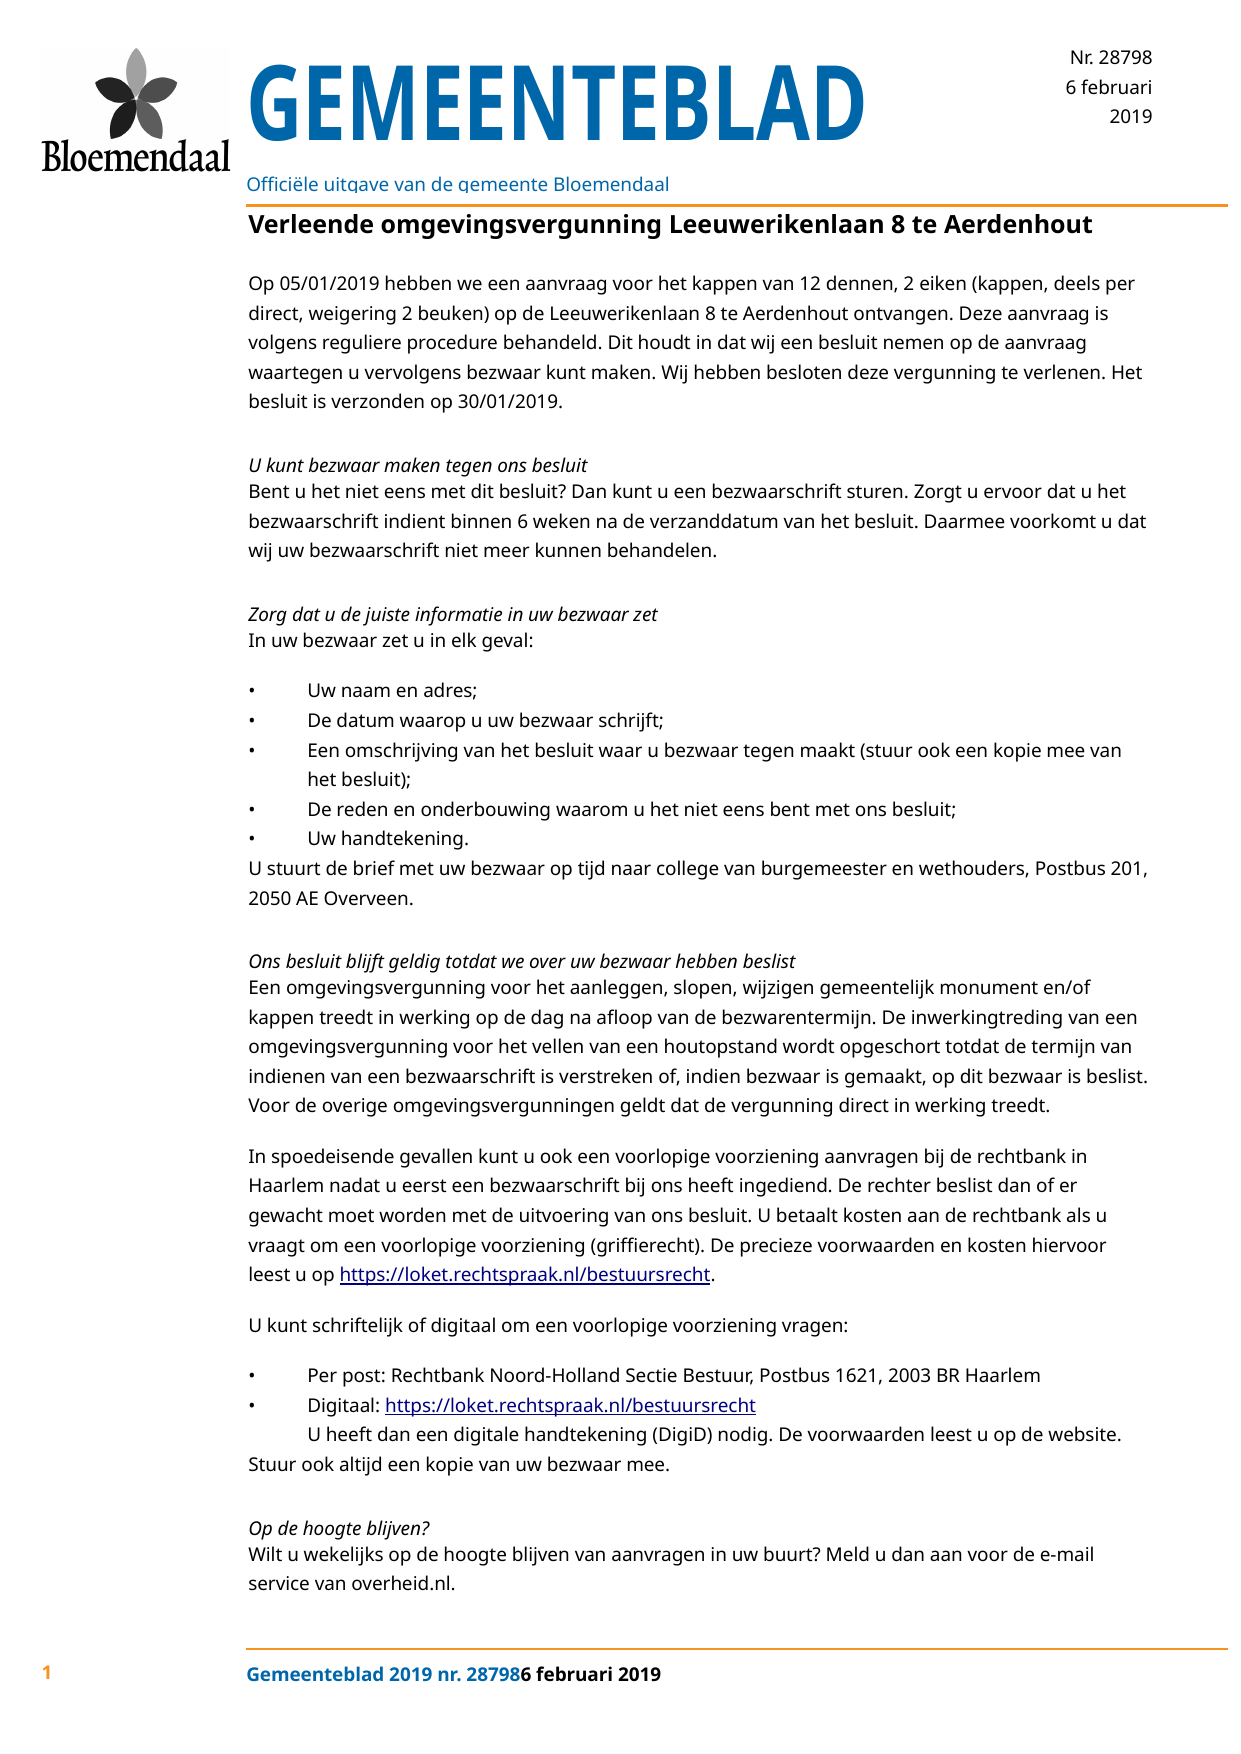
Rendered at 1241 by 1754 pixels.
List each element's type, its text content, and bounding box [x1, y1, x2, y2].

text U stuurt de brief met uw bezwaar op tijd naar college van burgemeester en wethouders, Postbus 201, 2050 AE Overveen. [248, 855, 1152, 910]
picture [41, 47, 231, 172]
text Een omgevingsvergunning voor het aanleggen, slopen, wijzigen gemeentelijk monument en/of kappen treedt in werking op de dag na afloop van de bezwarentermijn. De inwerkingtreding van een omgevingsvergunning voor het vellen van een houtopstand wordt opgeschort totdat de termijn van indienen van een bezwaarschrift is verstreken of, indien bezwaar is gemaakt, op dit bezwaar is beslist. Voor de overige omgevingsvergunningen geldt dat de vergunning direct in werking treedt. [248, 974, 1152, 1118]
text U kunt schriftelijk of digitaal om een voorlopige voorziening vragen: [248, 1312, 1152, 1338]
text Stuur ook altijd een kopie van uw bezwaar mee. [248, 1451, 1152, 1477]
list Uw naam en adres; [248, 678, 1152, 703]
list Uw handtekening. [248, 826, 1152, 851]
list De reden en onderbouwing waarom u het niet eens bent met ons besluit; [248, 796, 1152, 822]
list Per post: Rechtbank Noord-Holland Sectie Bestuur, Postbus 1621, 2003 BR Haarlem [248, 1362, 1152, 1388]
text Verleende omgevingsvergunning Leeuwerikenlaan 8 te Aerdenhout [248, 207, 1152, 241]
text Op de hoogte blijven? [248, 1515, 1152, 1541]
text Op 05/01/2019 hebben we een aanvraag voor het kappen van 12 dennen, 2 eiken (kappen, deels per direct, weigering 2 beuken) op de Leeuwerikenlaan 8 te Aerdenhout ontvangen. Deze aanvraag is volgens reguliere procedure behandeld. Dit houdt in dat wij een besluit nemen op de aanvraag waartegen u vervolgens bezwaar kunt maken. Wij hebben besloten deze vergunning te verlenen. Het besluit is verzonden op 30/01/2019. [248, 270, 1152, 414]
text U kunt bezwaar maken tegen ons besluit [248, 453, 1152, 478]
text Wilt u wekelijks op de hoogte blijven van aanvragen in uw buurt? Meld u dan aan voor de e-mail service van overheid.nl. [248, 1541, 1152, 1596]
list Een omschrijving van het besluit waar u bezwaar tegen maakt (stuur ook een kopie mee van het besluit); [248, 737, 1152, 792]
list De datum waarop u uw bezwaar schrijft; [248, 707, 1152, 733]
list Digitaal: https://loket.rechtspraak.nl/bestuursrecht [248, 1392, 1152, 1418]
text Ons besluit blijft geldig totdat we over uw bezwaar hebben beslist [248, 949, 1152, 974]
text In uw bezwaar zet u in elk geval: [248, 627, 1152, 653]
list U heeft dan een digitale handtekening (DigiD) nodig. De voorwaarden leest u op de website. [248, 1421, 1152, 1447]
text Bent u het niet eens met dit besluit? Dan kunt u een bezwaarschrift sturen. Zorgt u ervoor dat u het bezwaarschrift indient binnen 6 weken na de verzanddatum van het besluit. Daarmee voorkomt u dat wij uw bezwaarschrift niet meer kunnen behandelen. [248, 478, 1152, 563]
text Zorg dat u de juiste informatie in uw bezwaar zet [248, 601, 1152, 627]
text In spoedeisende gevallen kunt u ook een voorlopige voorziening aanvragen bij de rechtbank in Haarlem nadat u eerst een bezwaarschrift bij ons heeft ingediend. De rechter beslist dan of er gewacht moet worden met de uitvoering van ons besluit. U betaalt kosten aan de rechtbank als u vraagt om een voorlopige voorziening (griffierecht). De precieze voorwaarden en kosten hiervoor leest u op https://loket.rechtspraak.nl/bestuursrecht. [248, 1143, 1152, 1287]
